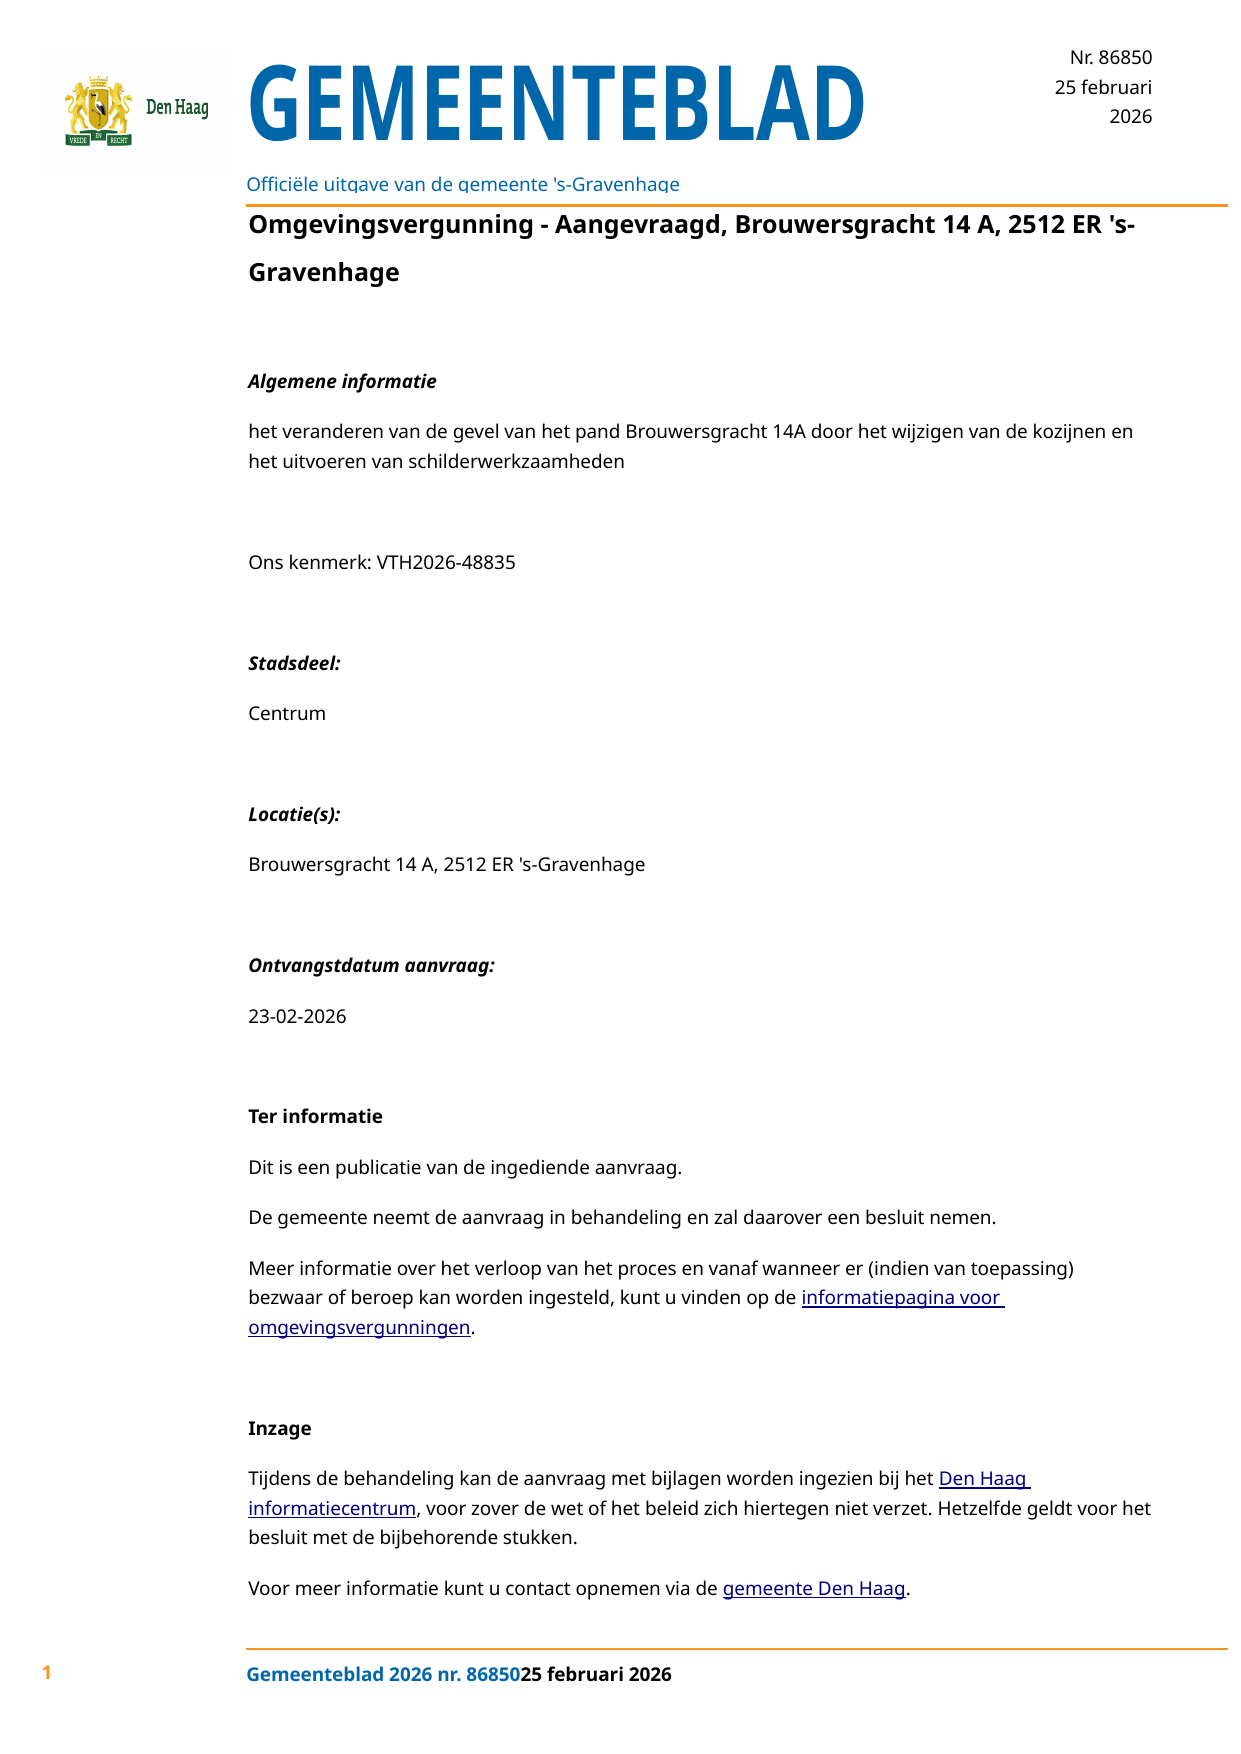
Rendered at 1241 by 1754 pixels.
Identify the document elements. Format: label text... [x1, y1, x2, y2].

text Meer informatie over het verloop van het proces en vanaf wanneer er (indien van toepassing) bezwaar of beroep kan worden ingesteld, kunt u vinden op de informatiepagina voor omgevingsvergunningen. [248, 1255, 1152, 1340]
text Omgevingsvergunning - Aangevraagd, Brouwersgracht 14 A, 2512 ER 's-Gravenhage [248, 207, 1152, 288]
text Voor meer informatie kunt u contact opnemen via de gemeente Den Haag. [248, 1575, 1152, 1601]
text Tijdens de behandeling kan de aanvraag met bijlagen worden ingezien bij het Den Haag informatiecentrum, voor zover de wet of het beleid zich hiertegen niet verzet. Hetzelfde geldt voor het besluit met de bijbehorende stukken. [248, 1465, 1152, 1550]
text Dit is een publicatie van de ingediende aanvraag. [248, 1154, 1152, 1180]
text Brouwersgracht 14 A, 2512 ER 's-Gravenhage [248, 852, 1152, 877]
text 23-02-2026 [248, 1003, 1152, 1029]
picture [41, 47, 231, 172]
text Inzage [248, 1415, 1152, 1441]
text het veranderen van de gevel van het pand Brouwersgracht 14A door het wijzigen van de kozijnen en het uitvoeren van schilderwerkzaamheden [248, 419, 1152, 474]
text Centrum [248, 700, 1152, 726]
text Ter informatie [248, 1104, 1152, 1129]
text Ons kenmerk: VTH2026-48835 [248, 549, 1152, 575]
text Algemene informatie [248, 368, 1152, 394]
text Stadsdeel: [248, 650, 1152, 676]
text De gemeente neemt de aanvraag in behandeling en zal daarover een besluit nemen. [248, 1204, 1152, 1230]
text Ontvangstdatum aanvraag: [248, 952, 1152, 978]
text Locatie(s): [248, 801, 1152, 827]
